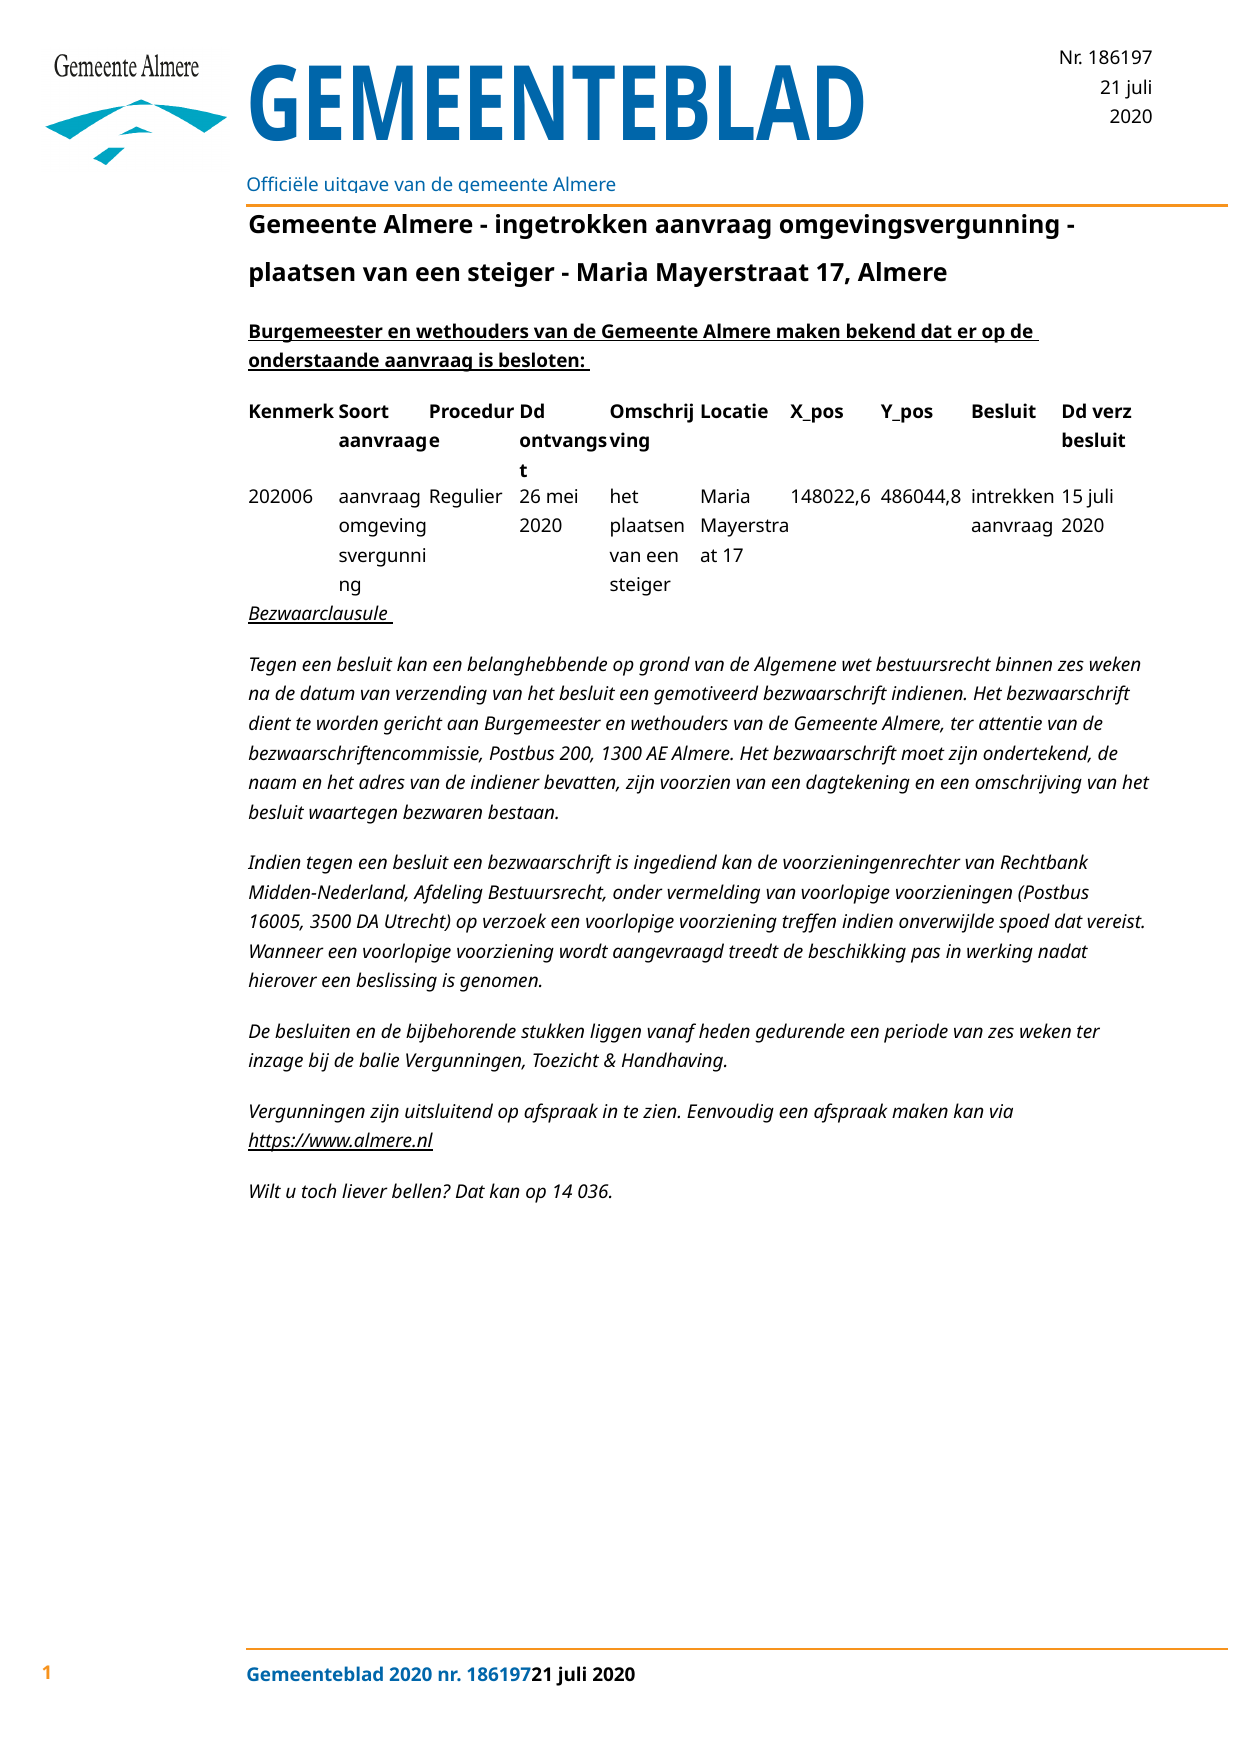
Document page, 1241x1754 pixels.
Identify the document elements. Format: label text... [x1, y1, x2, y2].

table_header Besluit [971, 398, 1061, 483]
text Burgemeester en wethouders van de Gemeente Almere maken bekend dat er op de onderstaande aanvraag is besloten: [248, 318, 1152, 373]
table_cell 202006 [248, 483, 338, 597]
table_cell intrekken aanvraag [971, 483, 1061, 597]
text Vergunningen zijn uitsluitend op afspraak in te zien. Eenvoudig een afspraak maken kan via https://www.almere.nl [248, 1098, 1152, 1153]
table_header Omschrijving [609, 398, 700, 483]
text Tegen een besluit kan een belanghebbende op grond van de Algemene wet bestuursrecht binnen zes weken na de datum van verzending van het besluit een gemotiveerd bezwaarschrift indienen. Het bezwaarschrift dient te worden gericht aan Burgemeester en wethouders van de Gemeente Almere, ter attentie van de bezwaarschriftencommissie, Postbus 200, 1300 AE Almere. Het bezwaarschrift moet zijn ondertekend, de naam en het adres van de indiener bevatten, zijn voorzien van een dagtekening en een omschrijving van het besluit waartegen bezwaren bestaan. [248, 651, 1152, 825]
table_header Procedure [429, 398, 519, 483]
table_cell 148022,6 [790, 483, 881, 597]
table_header Kenmerk [248, 398, 338, 483]
table_header Y_pos [881, 398, 971, 483]
table_cell 486044,8 [881, 483, 971, 597]
picture [41, 47, 231, 172]
table_cell aanvraag omgevingsvergunning [338, 483, 429, 597]
table_header Dd verz besluit [1061, 398, 1152, 483]
table_cell Regulier [429, 483, 519, 597]
table_cell Maria Mayerstraat 17 [700, 483, 790, 597]
table_header X_pos [790, 398, 881, 483]
text Bezwaarclausule [248, 601, 1152, 626]
table_header Soort aanvraag [338, 398, 429, 483]
table_cell 15 juli 2020 [1061, 483, 1152, 597]
table_header Locatie [700, 398, 790, 483]
text Wilt u toch liever bellen? Dat kan op 14 036. [248, 1178, 1152, 1204]
table_cell 26 mei 2020 [519, 483, 609, 597]
text Indien tegen een besluit een bezwaarschrift is ingediend kan de voorzieningenrechter van Rechtbank Midden-Nederland, Afdeling Bestuursrecht, onder vermelding van voorlopige voorzieningen (Postbus 16005, 3500 DA Utrecht) op verzoek een voorlopige voorziening treffen indien onverwijlde spoed dat vereist. Wanneer een voorlopige voorziening wordt aangevraagd treedt de beschikking pas in werking nadat hierover een beslissing is genomen. [248, 849, 1152, 993]
text Gemeente Almere - ingetrokken aanvraag omgevingsvergunning - plaatsen van een steiger - Maria Mayerstraat 17, Almere [248, 207, 1152, 288]
table_cell het plaatsen van een steiger [609, 483, 700, 597]
text De besluiten en de bijbehorende stukken liggen vanaf heden gedurende een periode van zes weken ter inzage bij de balie Vergunningen, Toezicht & Handhaving. [248, 1018, 1152, 1073]
table_header Dd ontvangst [519, 398, 609, 483]
